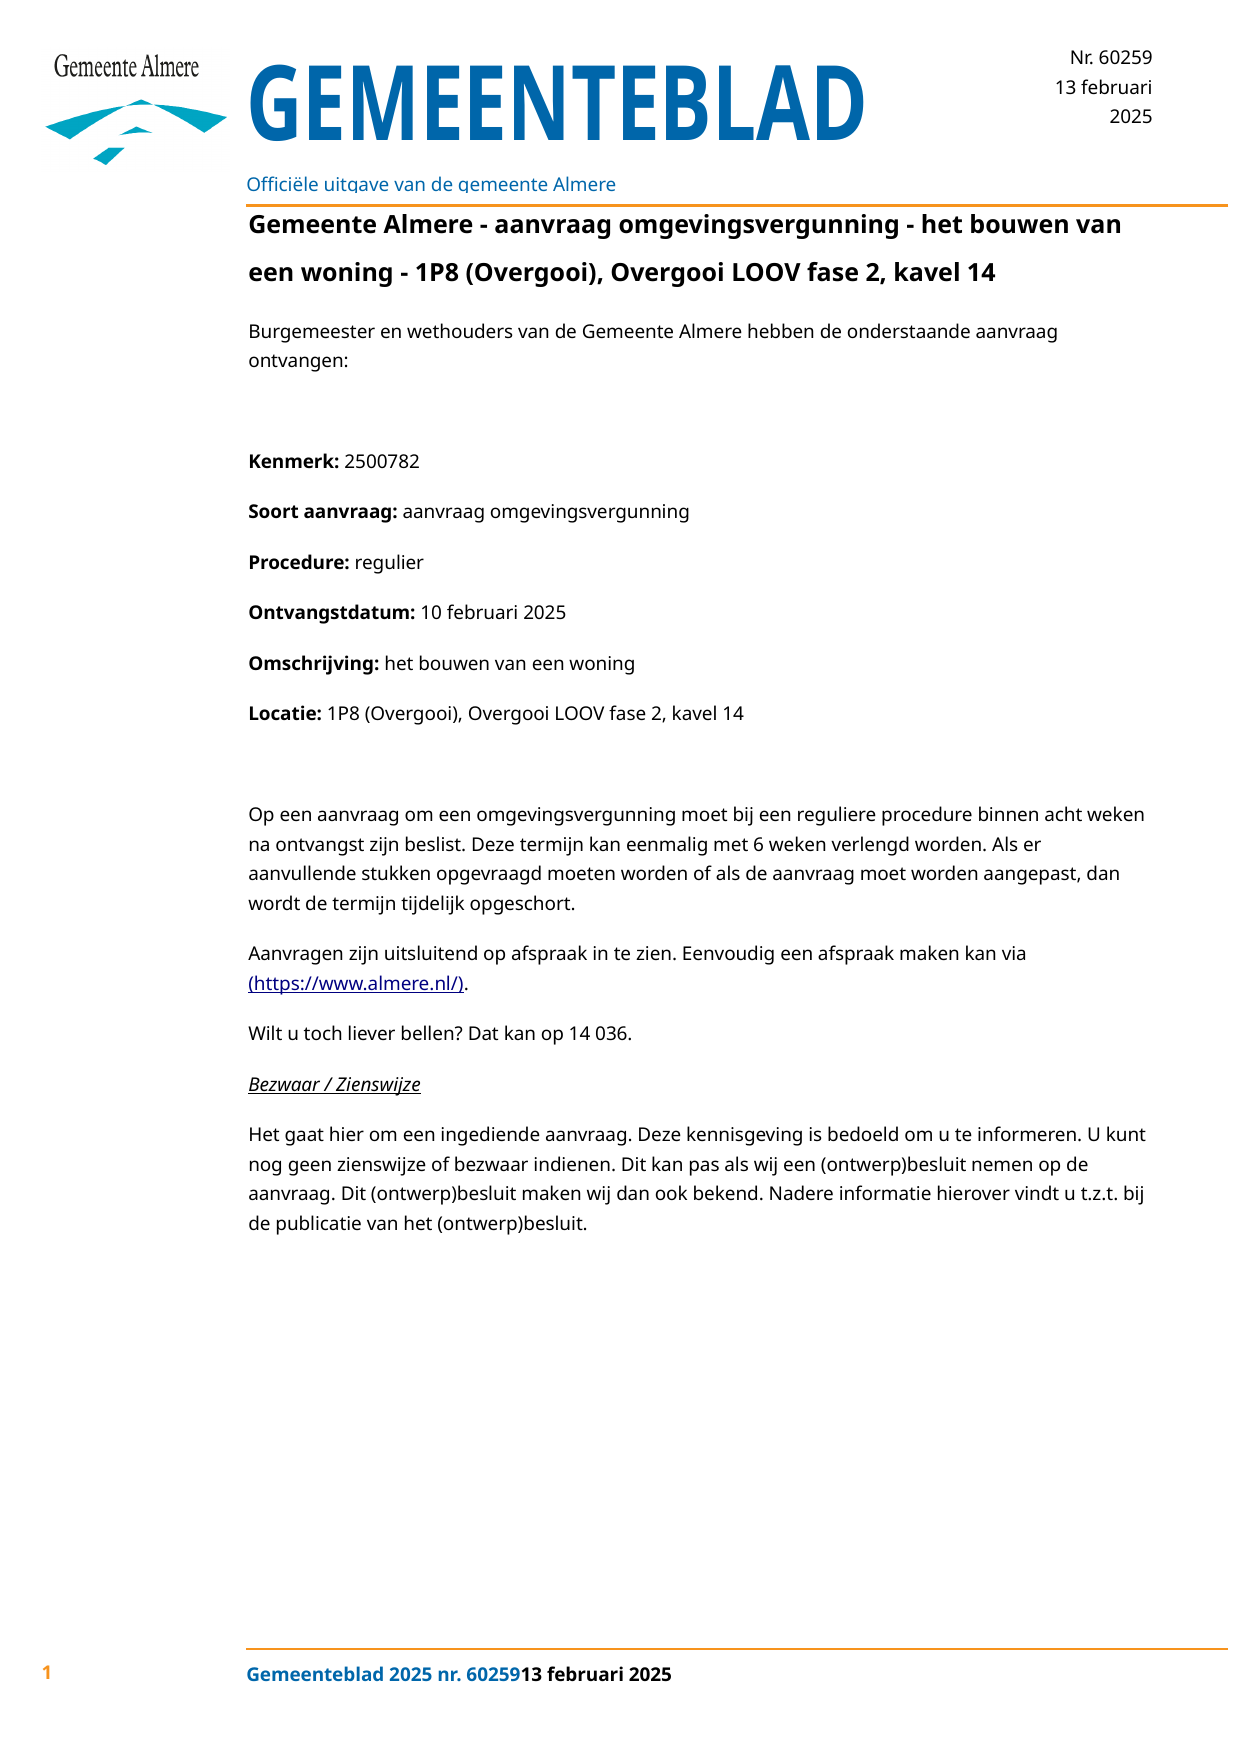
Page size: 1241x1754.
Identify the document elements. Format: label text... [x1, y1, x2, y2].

text Bezwaar / Zienswijze [248, 1071, 1152, 1097]
text Kenmerk: 2500782 [248, 448, 1152, 474]
text Procedure: regulier [248, 549, 1152, 575]
picture [41, 47, 231, 172]
text Burgemeester en wethouders van de Gemeente Almere hebben de onderstaande aanvraag ontvangen: [248, 318, 1152, 373]
text Omschrijving: het bouwen van een woning [248, 650, 1152, 676]
text Gemeente Almere - aanvraag omgevingsvergunning - het bouwen van een woning - 1P8 (Overgooi), Overgooi LOOV fase 2, kavel 14 [248, 207, 1152, 288]
text Aanvragen zijn uitsluitend op afspraak in te zien. Eenvoudig een afspraak maken kan via (https://www.almere.nl/). [248, 940, 1152, 996]
text Op een aanvraag om een omgevingsvergunning moet bij een reguliere procedure binnen acht weken na ontvangst zijn beslist. Deze termijn kan eenmalig met 6 weken verlengd worden. Als er aanvullende stukken opgevraagd moeten worden of als de aanvraag moet worden aangepast, dan wordt de termijn tijdelijk opgeschort. [248, 801, 1152, 916]
text Locatie: 1P8 (Overgooi), Overgooi LOOV fase 2, kavel 14 [248, 700, 1152, 726]
text Soort aanvraag: aanvraag omgevingsvergunning [248, 499, 1152, 524]
text Wilt u toch liever bellen? Dat kan op 14 036. [248, 1020, 1152, 1046]
text Het gaat hier om een ingediende aanvraag. Deze kennisgeving is bedoeld om u te informeren. U kunt nog geen zienswijze of bezwaar indienen. Dit kan pas als wij een (ontwerp)besluit nemen op de aanvraag. Dit (ontwerp)besluit maken wij dan ook bekend. Nadere informatie hierover vindt u t.z.t. bij de publicatie van het (ontwerp)besluit. [248, 1121, 1152, 1236]
text Ontvangstdatum: 10 februari 2025 [248, 599, 1152, 625]
